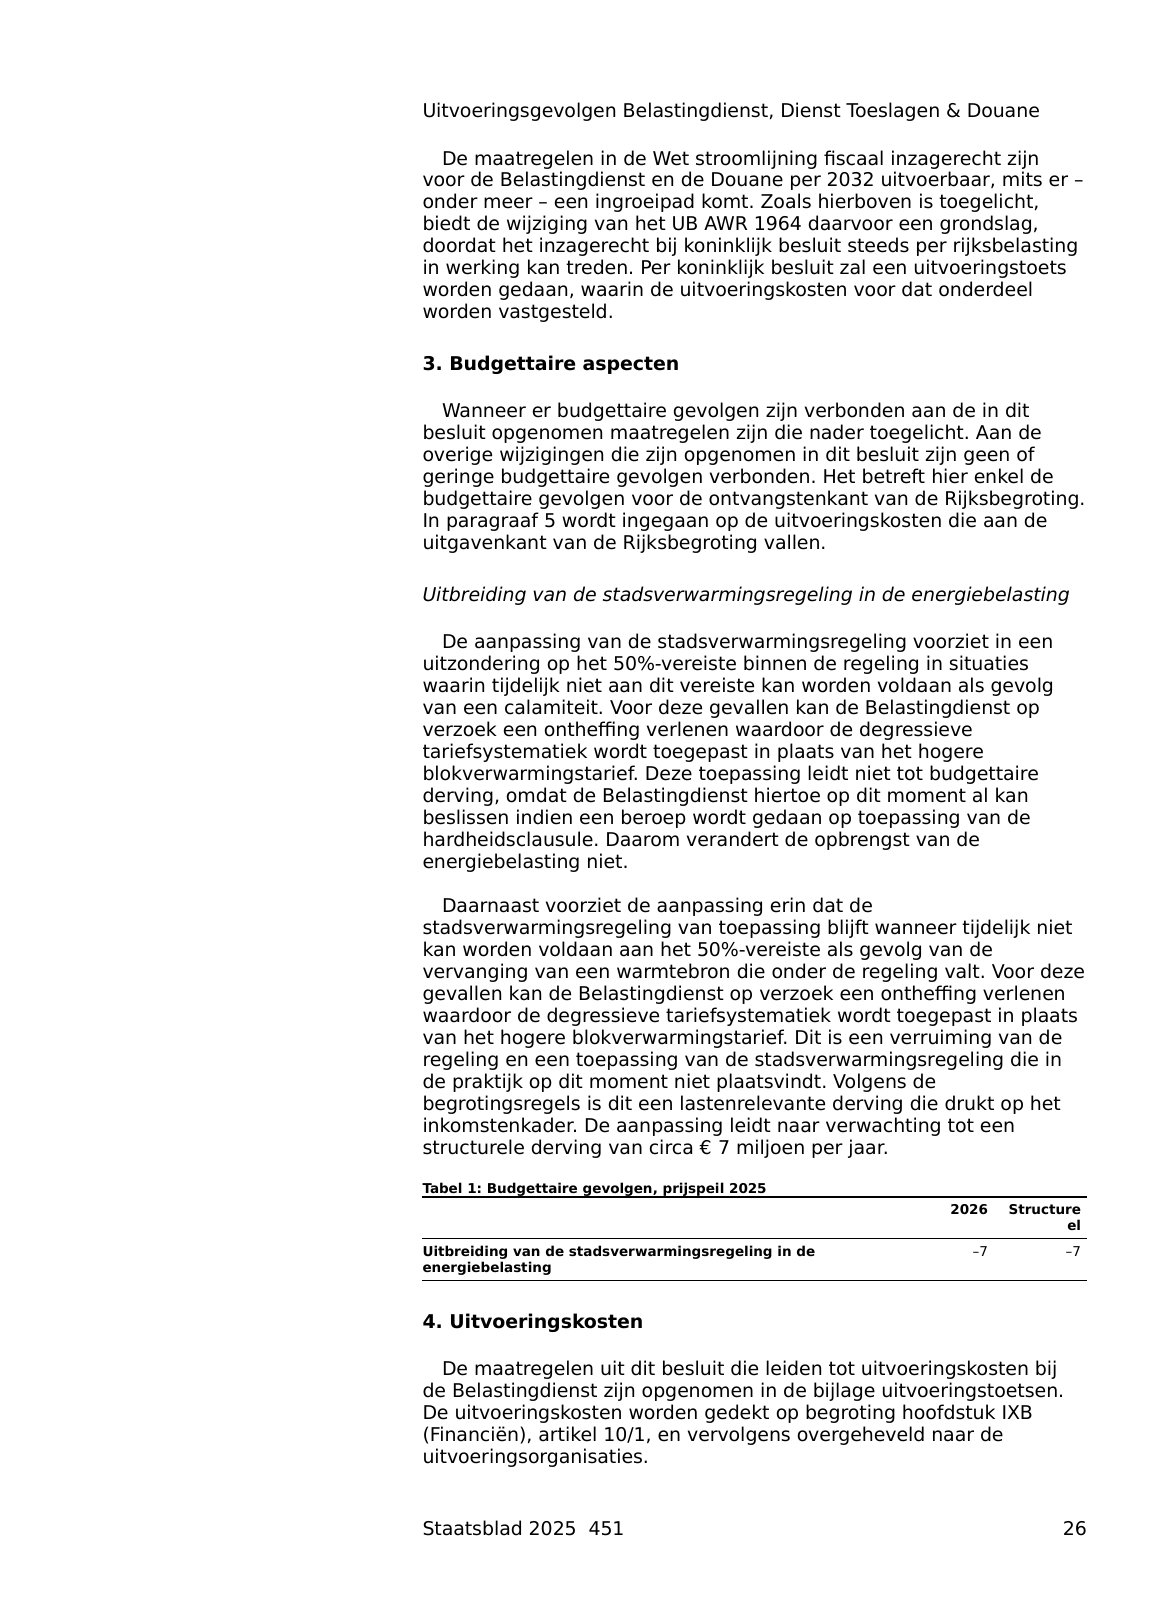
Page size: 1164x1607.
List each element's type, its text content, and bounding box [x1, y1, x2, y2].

table_cell –7 [902, 1239, 994, 1280]
table_cell Uitbreiding van de stadsverwarmingsregeling in de energiebelasting [422, 1239, 902, 1280]
text De maatregelen uit dit besluit die leiden tot uitvoeringskosten bij de Belastingdienst zijn opgenomen in de bijlage uitvoeringstoetsen. De uitvoeringskosten worden gedekt op begroting hoofdstuk IXB (Financiën), artikel 10/1, en vervolgens overgeheveld naar de uitvoeringsorganisaties. [422, 1358, 1087, 1468]
table_cell [422, 1198, 902, 1238]
table_cell –7 [994, 1239, 1087, 1280]
text Wanneer er budgettaire gevolgen zijn verbonden aan de in dit besluit opgenomen maatregelen zijn die nader toegelicht. Aan de overige wijzigingen die zijn opgenomen in dit besluit zijn geen of geringe budgettaire gevolgen verbonden. Het betreft hier enkel de budgettaire gevolgen voor de ontvangstenkant van de Rijksbegroting. In paragraaf 5 wordt ingegaan op de uitvoeringskosten die aan de uitgavenkant van de Rijksbegroting vallen. [422, 400, 1087, 554]
subtitle Uitvoeringsgevolgen Belastingdienst, Dienst Toeslagen & Douane [422, 100, 1087, 122]
text De maatregelen in de Wet stroomlijning fiscaal inzagerecht zijn voor de Belastingdienst en de Douane per 2032 uitvoerbaar, mits er – onder meer – een ingroeipad komt. Zoals hierboven is toegelicht, biedt de wijziging van het UB AWR 1964 daarvoor een grondslag, doordat het inzagerecht bij koninklijk besluit steeds per rijksbelasting in werking kan treden. Per koninklijk besluit zal een uitvoeringstoets worden gedaan, waarin de uitvoeringskosten voor dat onderdeel worden vastgesteld. [422, 147, 1087, 323]
subtitle 4. Uitvoeringskosten [422, 1311, 1087, 1333]
table_cell 2026 [902, 1198, 994, 1238]
subtitle Uitbreiding van de stadsverwarmingsregeling in de energiebelasting [422, 584, 1087, 606]
table_cell Structureel [994, 1198, 1087, 1238]
subtitle 3. Budgettaire aspecten [422, 353, 1087, 375]
text De aanpassing van de stadsverwarmingsregeling voorziet in een uitzondering op het 50%-vereiste binnen de regeling in situaties waarin tijdelijk niet aan dit vereiste kan worden voldaan als gevolg van een calamiteit. Voor deze gevallen kan de Belastingdienst op verzoek een ontheffing verlenen waardoor de degressieve tariefsystematiek wordt toegepast in plaats van het hogere blokverwarmingstarief. Deze toepassing leidt niet tot budgettaire derving, omdat de Belastingdienst hiertoe op dit moment al kan beslissen indien een beroep wordt gedaan op toepassing van de hardheidsclausule. Daarom verandert de opbrengst van de energiebelasting niet. [422, 631, 1087, 873]
table_header Tabel 1: Budgettaire gevolgen, prijspeil 2025 [422, 1181, 1087, 1196]
text Daarnaast voorziet de aanpassing erin dat de stadsverwarmingsregeling van toepassing blijft wanneer tijdelijk niet kan worden voldaan aan het 50%-vereiste als gevolg van de vervanging van een warmtebron die onder de regeling valt. Voor deze gevallen kan de Belastingdienst op verzoek een ontheffing verlenen waardoor de degressieve tariefsystematiek wordt toegepast in plaats van het hogere blokverwarmingstarief. Dit is een verruiming van de regeling en een toepassing van de stadsverwarmingsregeling die in de praktijk op dit moment niet plaatsvindt. Volgens de begrotingsregels is dit een lastenrelevante derving die drukt op het inkomstenkader. De aanpassing leidt naar verwachting tot een structurele derving van circa € 7 miljoen per jaar. [422, 895, 1087, 1159]
